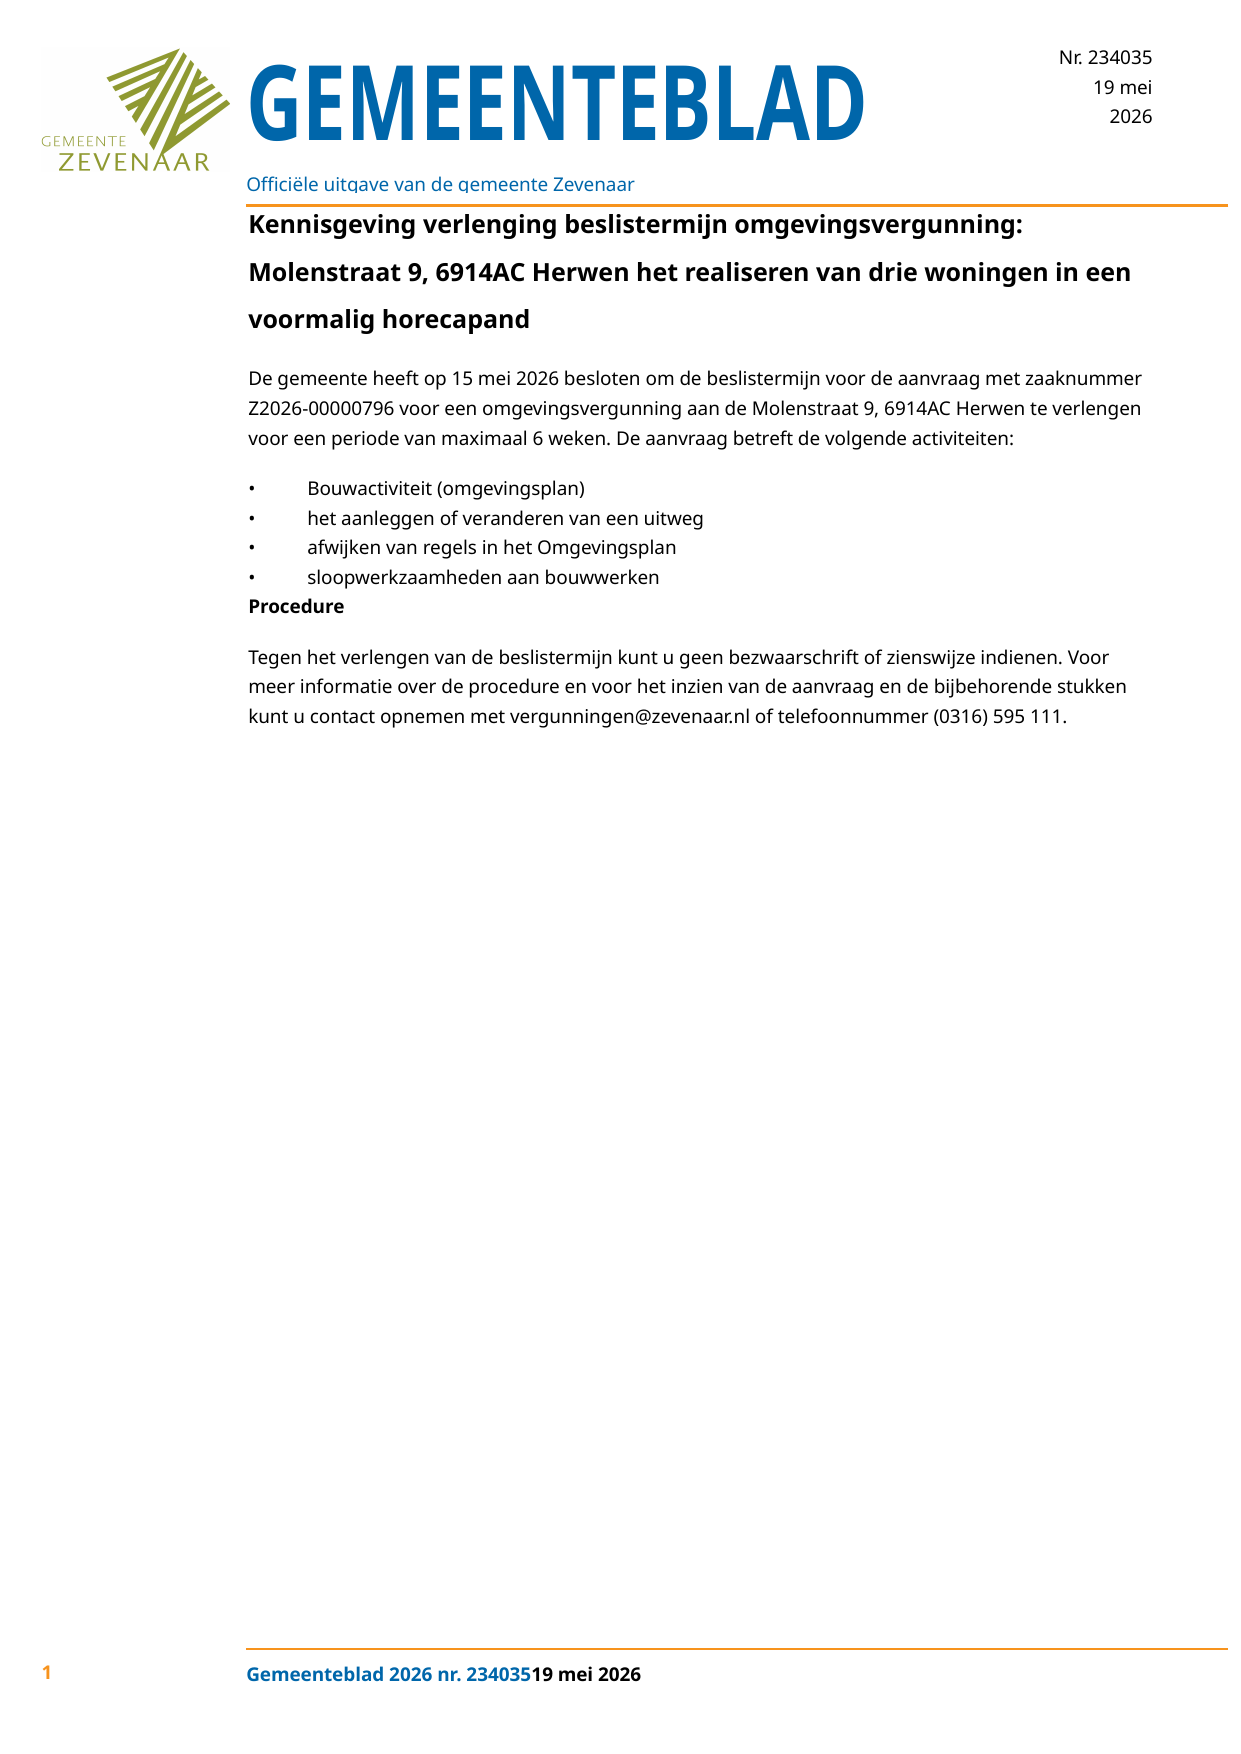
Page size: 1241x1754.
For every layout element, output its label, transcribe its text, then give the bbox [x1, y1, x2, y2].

list het aanleggen of veranderen van een uitweg [248, 505, 1152, 530]
text Kennisgeving verlenging beslistermijn omgevingsvergunning: Molenstraat 9, 6914AC Herwen het realiseren van drie woningen in een voormalig horecapand [248, 207, 1152, 336]
picture [41, 47, 231, 172]
list Bouwactiviteit (omgevingsplan) [248, 475, 1152, 501]
text Tegen het verlengen van de beslistermijn kunt u geen bezwaarschrift of zienswijze indienen. Voor meer informatie over de procedure en voor het inzien van de aanvraag en de bijbehorende stukken kunt u contact opnemen met vergunningen@zevenaar.nl of telefoonnummer (0316) 595 111. [248, 644, 1152, 729]
text Procedure [248, 593, 1152, 619]
list sloopwerkzaamheden aan bouwwerken [248, 564, 1152, 589]
list afwijken van regels in het Omgevingsplan [248, 534, 1152, 560]
text De gemeente heeft op 15 mei 2026 besloten om de beslistermijn voor de aanvraag met zaaknummer Z2026-00000796 voor een omgevingsvergunning aan de Molenstraat 9, 6914AC Herwen te verlengen voor een periode van maximaal 6 weken. De aanvraag betreft de volgende activiteiten: [248, 366, 1152, 450]
